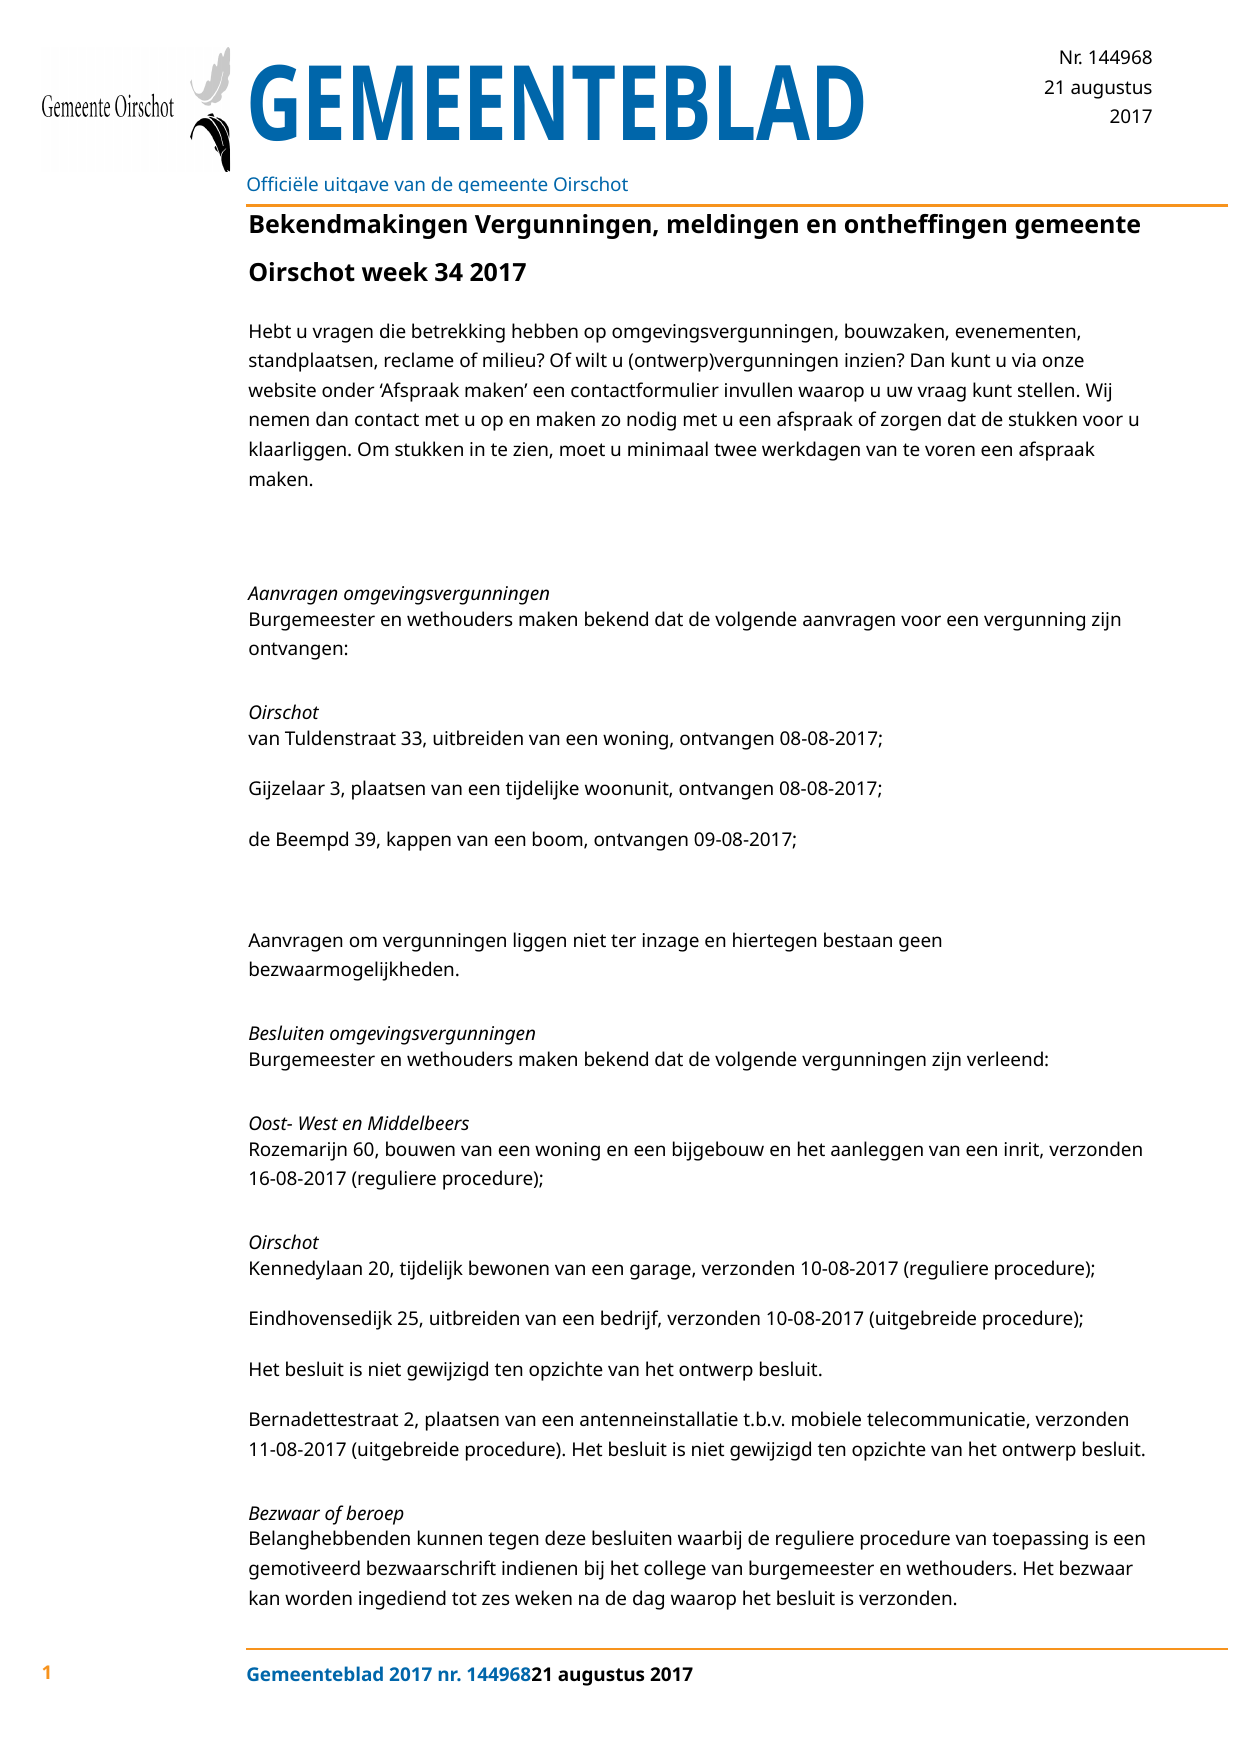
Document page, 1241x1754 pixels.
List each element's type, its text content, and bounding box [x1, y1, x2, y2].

picture [41, 47, 231, 172]
text de Beempd 39, kappen van een boom, ontvangen 09-08-2017; [248, 826, 1152, 852]
text Eindhovensedijk 25, uitbreiden van een bedrijf, verzonden 10-08-2017 (uitgebreide procedure); [248, 1306, 1152, 1331]
text Gijzelaar 3, plaatsen van een tijdelijke woonunit, ontvangen 08-08-2017; [248, 776, 1152, 801]
text Aanvragen om vergunningen liggen niet ter inzage en hiertegen bestaan geen bezwaarmogelijkheden. [248, 927, 1152, 982]
text Oirschot [248, 699, 1152, 725]
text Het besluit is niet gewijzigd ten opzichte van het ontwerp besluit. [248, 1356, 1152, 1382]
text Rozemarijn 60, bouwen van een woning en een bijgebouw en het aanleggen van een inrit, verzonden 16-08-2017 (reguliere procedure); [248, 1136, 1152, 1191]
text Bezwaar of beroep [248, 1500, 1152, 1526]
text Oirschot [248, 1229, 1152, 1255]
text Bekendmakingen Vergunningen, meldingen en ontheffingen gemeente Oirschot week 34 2017 [248, 207, 1152, 288]
text Besluiten omgevingsvergunningen [248, 1020, 1152, 1046]
text Burgemeester en wethouders maken bekend dat de volgende aanvragen voor een vergunning zijn ontvangen: [248, 606, 1152, 661]
text Burgemeester en wethouders maken bekend dat de volgende vergunningen zijn verleend: [248, 1046, 1152, 1072]
text Oost- West en Middelbeers [248, 1110, 1152, 1136]
text Aanvragen omgevingsvergunningen [248, 580, 1152, 606]
text Kennedylaan 20, tijdelijk bewonen van een garage, verzonden 10-08-2017 (reguliere procedure); [248, 1255, 1152, 1281]
text Bernadettestraat 2, plaatsen van een antenneinstallatie t.b.v. mobiele telecommunicatie, verzonden 11-08-2017 (uitgebreide procedure). Het besluit is niet gewijzigd ten opzichte van het ontwerp besluit. [248, 1406, 1152, 1462]
text van Tuldenstraat 33, uitbreiden van een woning, ontvangen 08-08-2017; [248, 725, 1152, 751]
text Belanghebbenden kunnen tegen deze besluiten waarbij de reguliere procedure van toepassing is een gemotiveerd bezwaarschrift indienen bij het college van burgemeester en wethouders. Het bezwaar kan worden ingediend tot zes weken na de dag waarop het besluit is verzonden. [248, 1526, 1152, 1611]
text Hebt u vragen die betrekking hebben op omgevingsvergunningen, bouwzaken, evenementen, standplaatsen, reclame of milieu? Of wilt u (ontwerp)vergunningen inzien? Dan kunt u via onze website onder ‘Afspraak maken’ een contactformulier invullen waarop u uw vraag kunt stellen. Wij nemen dan contact met u op en maken zo nodig met u een afspraak of zorgen dat de stukken voor u klaarliggen. Om stukken in te zien, moet u minimaal twee werkdagen van te voren een afspraak maken. [248, 318, 1152, 492]
